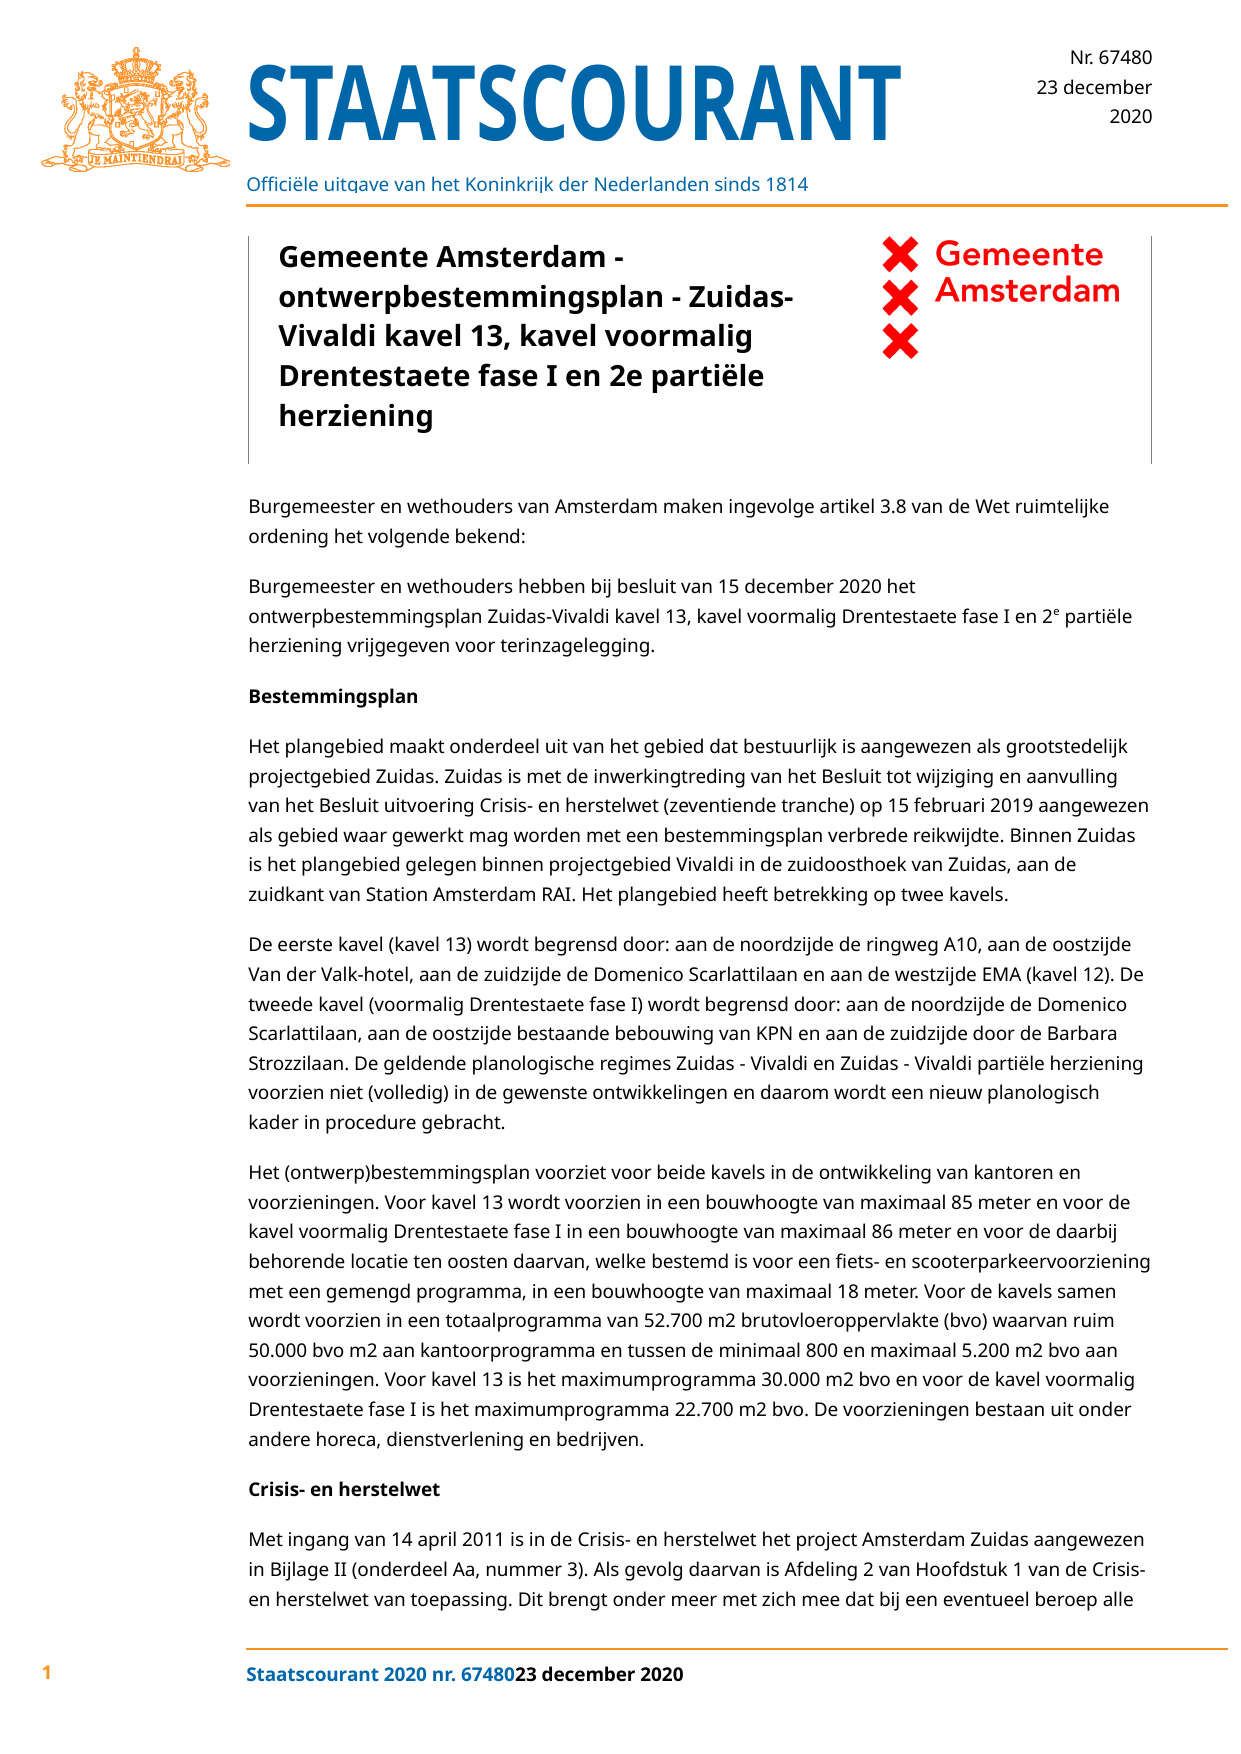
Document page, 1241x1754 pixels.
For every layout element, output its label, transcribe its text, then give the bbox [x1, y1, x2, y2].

text De eerste kavel (kavel 13) wordt begrensd door: aan de noordzijde de ringweg A10, aan de oostzijde Van der Valk-hotel, aan de zuidzijde de Domenico Scarlattilaan en aan de westzijde EMA (kavel 12). De tweede kavel (voormalig Drentestaete fase I) wordt begrensd door: aan de noordzijde de Domenico Scarlattilaan, aan de oostzijde bestaande bebouwing van KPN en aan de zuidzijde door de Barbara Strozzilaan. De geldende planologische regimes Zuidas - Vivaldi en Zuidas - Vivaldi partiële herziening voorzien niet (volledig) in de gewenste ontwikkelingen en daarom wordt een nieuw planologisch kader in procedure gebracht. [248, 932, 1152, 1135]
text Burgemeester en wethouders van Amsterdam maken ingevolge artikel 3.8 van de Wet ruimtelijke ordening het volgende bekend: [248, 493, 1152, 549]
text Het plangebied maakt onderdeel uit van het gebied dat bestuurlijk is aangewezen als grootstedelijk projectgebied Zuidas. Zuidas is met de inwerkingtreding van het Besluit tot wijziging en aanvulling van het Besluit uitvoering Crisis- en herstelwet (zeventiende tranche) op 15 februari 2019 aangewezen als gebied waar gewerkt mag worden met een bestemmingsplan verbrede reikwijdte. Binnen Zuidas is het plangebied gelegen binnen projectgebied Vivaldi in de zuidoosthoek van Zuidas, aan de zuidkant van Station Amsterdam RAI. Het plangebied heeft betrekking op twee kavels. [248, 733, 1152, 907]
text Crisis- en herstelwet [248, 1476, 1152, 1502]
text Met ingang van 14 april 2011 is in de Crisis- en herstelwet het project Amsterdam Zuidas aangewezen in Bijlage II (onderdeel Aa, nummer 3). Als gevolg daarvan is Afdeling 2 van Hoofdstuk 1 van de Crisis- en herstelwet van toepassing. Dit brengt onder meer met zich mee dat bij een eventueel beroep alle [248, 1527, 1152, 1612]
text Burgemeester en wethouders hebben bij besluit van 15 december 2020 het ontwerpbestemmingsplan Zuidas-Vivaldi kavel 13, kavel voormalig Drentestaete fase I en 2e partiële herziening vrijgegeven voor terinzagelegging. [248, 573, 1152, 658]
picture [41, 47, 231, 172]
text Het (ontwerp)bestemmingsplan voorziet voor beide kavels in de ontwikkeling van kantoren en voorzieningen. Voor kavel 13 wordt voorzien in een bouwhoogte van maximaal 85 meter en voor de kavel voormalig Drentestaete fase I in een bouwhoogte van maximaal 86 meter en voor de daarbij behorende locatie ten oosten daarvan, welke bestemd is voor een fiets- en scooterparkeervoorziening met een gemengd programma, in een bouwhoogte van maximaal 18 meter. Voor de kavels samen wordt voorzien in een totaalprogramma van 52.700 m2 brutovloeroppervlakte (bvo) waarvan ruim 50.000 bvo m2 aan kantoorprogramma en tussen de minimaal 800 en maximaal 5.200 m2 bvo aan voorzieningen. Voor kavel 13 is het maximumprogramma 30.000 m2 bvo en voor de kavel voormalig Drentestaete fase I is het maximumprogramma 22.700 m2 bvo. De voorzieningen bestaan uit onder andere horeca, dienstverlening en bedrijven. [248, 1159, 1152, 1452]
picture [882, 236, 1119, 359]
text Bestemmingsplan [248, 683, 1152, 709]
table_header Gemeente Amsterdam - ontwerpbestemmingsplan - Zuidas-Vivaldi kavel 13, kavel voormalig Drentestaete fase I en 2e partiële herziening [249, 236, 850, 464]
table_header [850, 236, 1151, 464]
